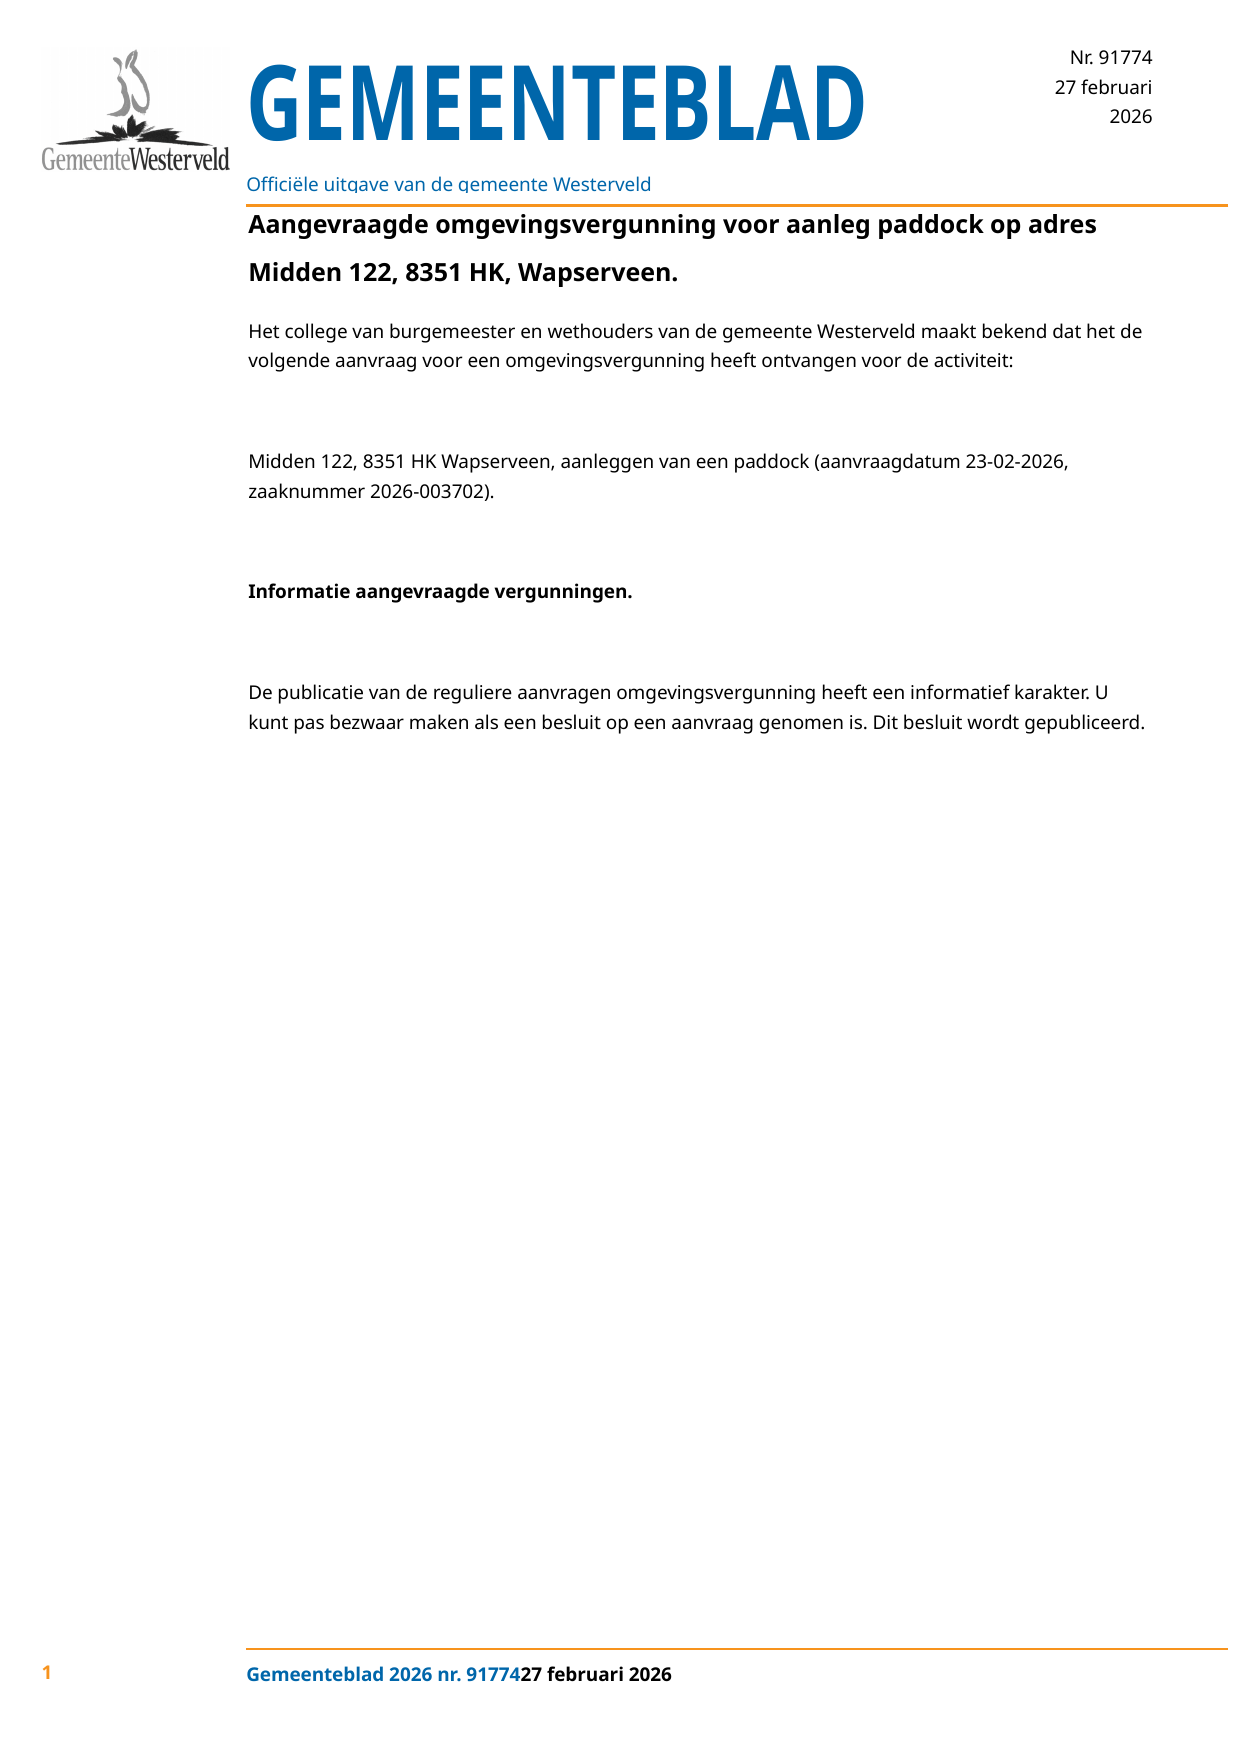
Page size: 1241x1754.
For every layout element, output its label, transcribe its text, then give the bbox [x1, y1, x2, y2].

text Informatie aangevraagde vergunningen. [248, 579, 1152, 604]
picture [41, 47, 231, 172]
text Midden 122, 8351 HK Wapserveen, aanleggen van een paddock (aanvraagdatum 23-02-2026, zaaknummer 2026-003702). [248, 448, 1152, 504]
text Het college van burgemeester en wethouders van de gemeente Westerveld maakt bekend dat het de volgende aanvraag voor een omgevingsvergunning heeft ontvangen voor de activiteit: [248, 318, 1152, 373]
text De publicatie van de reguliere aanvragen omgevingsvergunning heeft een informatief karakter. U kunt pas bezwaar maken als een besluit op een aanvraag genomen is. Dit besluit wordt gepubliceerd. [248, 679, 1152, 735]
text Aangevraagde omgevingsvergunning voor aanleg paddock op adres Midden 122, 8351 HK, Wapserveen. [248, 207, 1152, 288]
